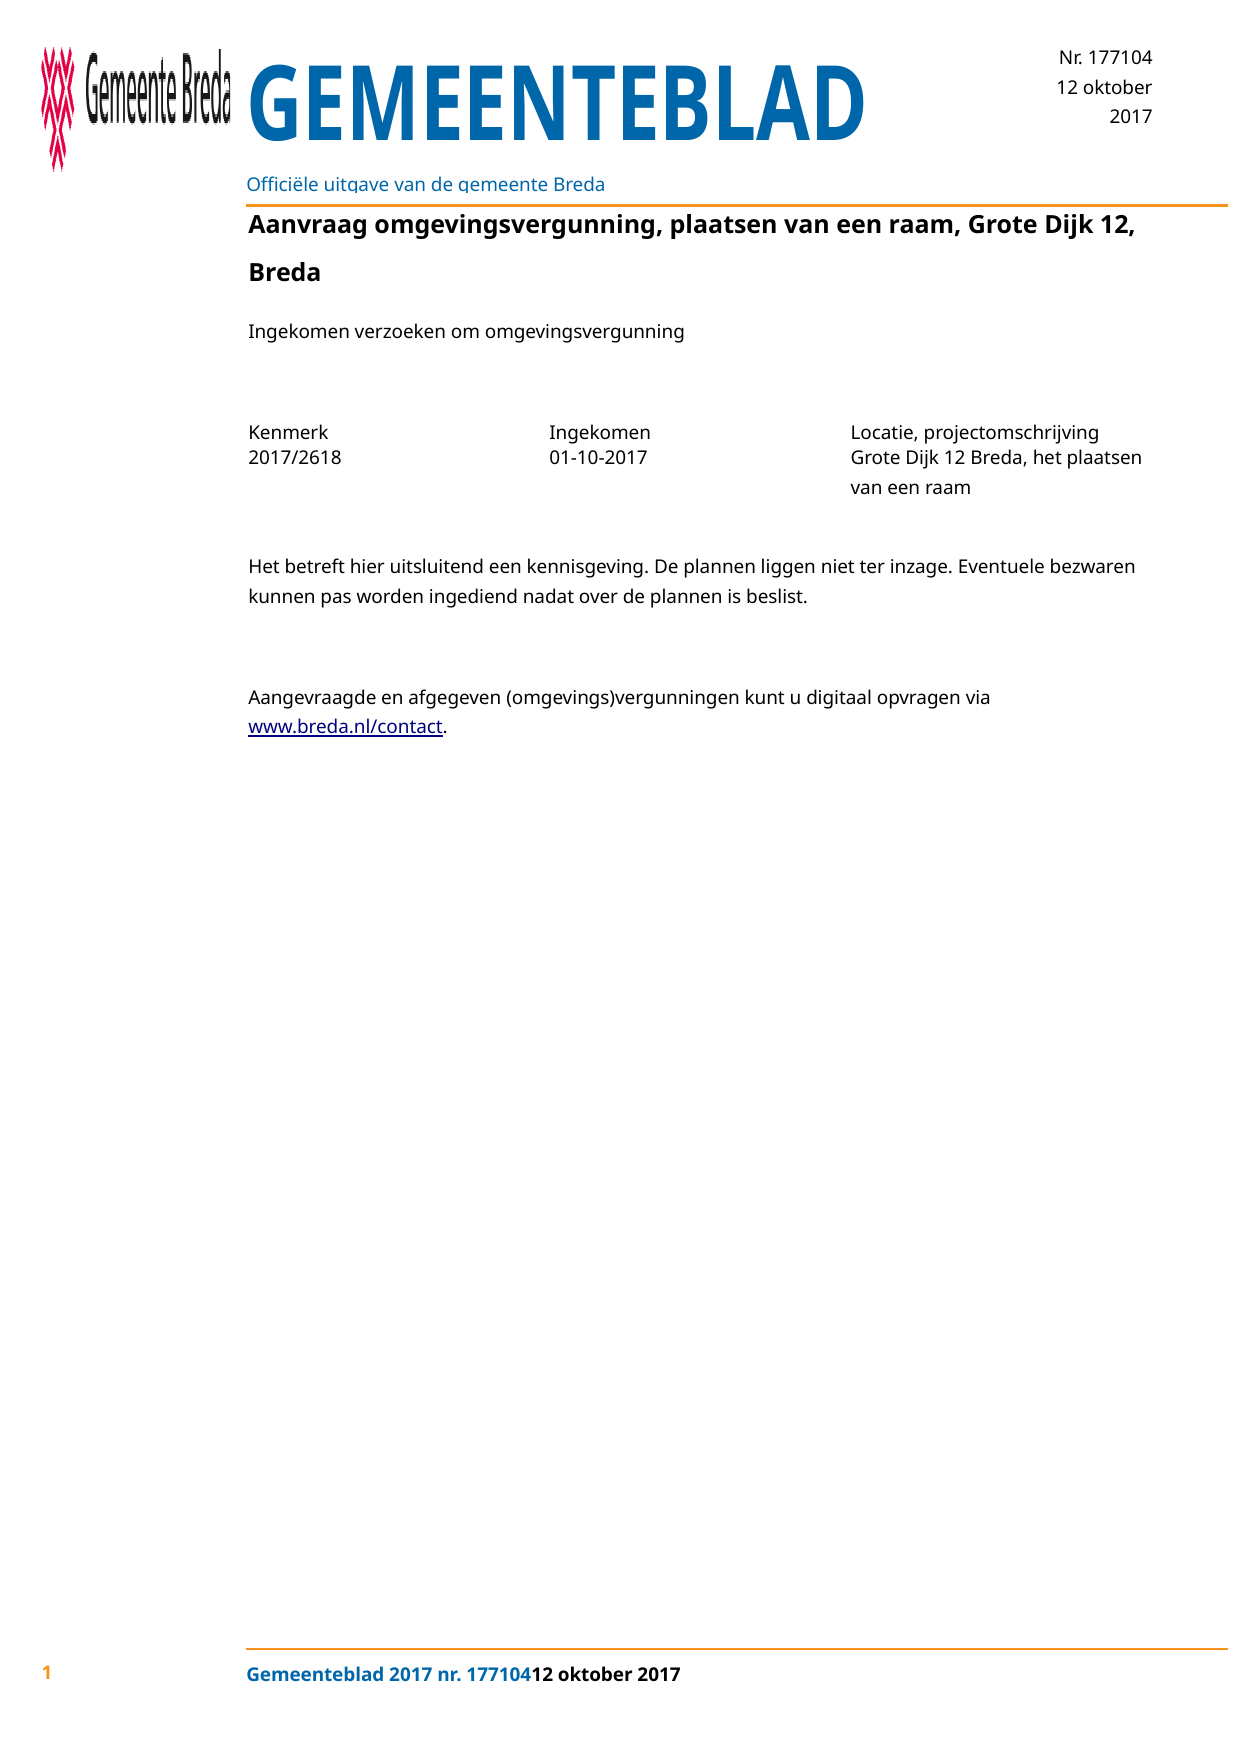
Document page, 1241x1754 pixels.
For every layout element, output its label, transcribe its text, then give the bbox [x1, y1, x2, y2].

table_header Locatie, projectomschrijving [850, 419, 1152, 444]
text Ingekomen verzoeken om omgevingsvergunning [248, 318, 1152, 344]
text Aangevraagde en afgegeven (omgevings)vergunningen kunt u digitaal opvragen via www.breda.nl/contact. [248, 684, 1152, 739]
picture [41, 47, 231, 172]
table_cell 01-10-2017 [549, 445, 850, 500]
text Aanvraag omgevingsvergunning, plaatsen van een raam, Grote Dijk 12, Breda [248, 207, 1152, 288]
text Het betreft hier uitsluitend een kennisgeving. De plannen liggen niet ter inzage. Eventuele bezwaren kunnen pas worden ingediend nadat over de plannen is beslist. [248, 553, 1152, 609]
table_header Kenmerk [248, 419, 549, 444]
table_header Ingekomen [549, 419, 850, 444]
table_cell 2017/2618 [248, 445, 549, 500]
table_cell Grote Dijk 12 Breda, het plaatsen van een raam [850, 445, 1152, 500]
